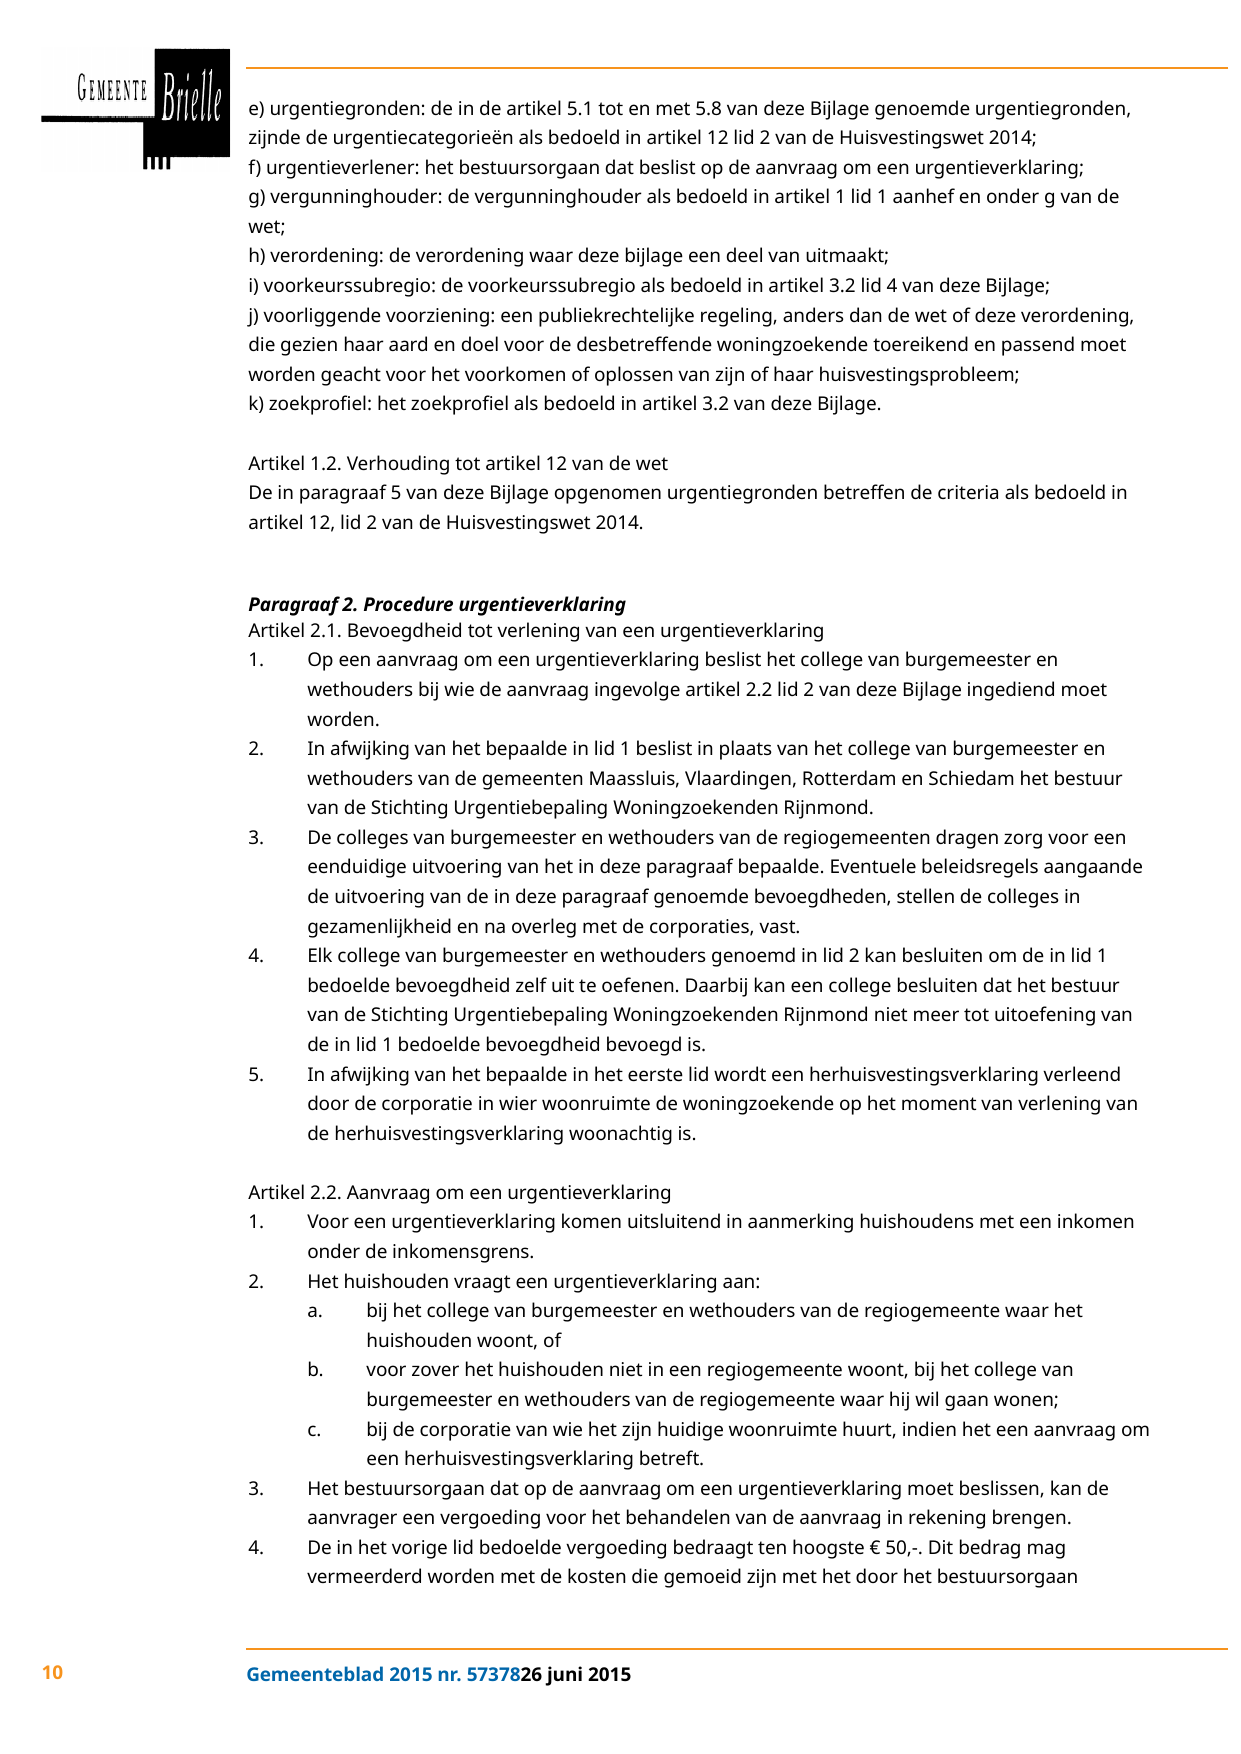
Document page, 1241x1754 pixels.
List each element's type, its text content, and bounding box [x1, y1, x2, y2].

list voor zover het huishouden niet in een regiogemeente woont, bij het college van burgemeester en wethouders van de regiogemeente waar hij wil gaan wonen; [307, 1357, 1152, 1412]
text Artikel 2.2. Aanvraag om een urgentieverklaring [248, 1179, 1152, 1205]
list In afwijking van het bepaalde in het eerste lid wordt een herhuisvestingsverklaring verleend door de corporatie in wier woonruimte de woningzoekende op het moment van verlening van de herhuisvestingsverklaring woonachtig is. [248, 1061, 1152, 1146]
list In afwijking van het bepaalde in lid 1 beslist in plaats van het college van burgemeester en wethouders van de gemeenten Maassluis, Vlaardingen, Rotterdam en Schiedam het bestuur van de Stichting Urgentiebepaling Woningzoekenden Rijnmond. [248, 735, 1152, 820]
picture [41, 47, 231, 172]
list bij het college van burgemeester en wethouders van de regiogemeente waar het huishouden woont, of [307, 1297, 1152, 1353]
text e) urgentiegronden: de in de artikel 5.1 tot en met 5.8 van deze Bijlage genoemde urgentiegronden, zijnde de urgentiecategorieën als bedoeld in artikel 12 lid 2 van de Huisvestingswet 2014; [248, 95, 1152, 150]
text i) voorkeurssubregio: de voorkeurssubregio als bedoeld in artikel 3.2 lid 4 van deze Bijlage; [248, 272, 1152, 298]
text k) zoekprofiel: het zoekprofiel als bedoeld in artikel 3.2 van deze Bijlage. [248, 391, 1152, 416]
list De colleges van burgemeester en wethouders van de regiogemeenten dragen zorg voor een eenduidige uitvoering van het in deze paragraaf bepaalde. Eventuele beleidsregels aangaande de uitvoering van de in deze paragraaf genoemde bevoegdheden, stellen de colleges in gezamenlijkheid en na overleg met de corporaties, vast. [248, 824, 1152, 939]
list bij de corporatie van wie het zijn huidige woonruimte huurt, indien het een aanvraag om een herhuisvestingsverklaring betreft. [307, 1416, 1152, 1471]
text De in paragraaf 5 van deze Bijlage opgenomen urgentiegronden betreffen de criteria als bedoeld in artikel 12, lid 2 van de Huisvestingswet 2014. [248, 479, 1152, 535]
text h) verordening: de verordening waar deze bijlage een deel van uitmaakt; [248, 243, 1152, 268]
list Elk college van burgemeester en wethouders genoemd in lid 2 kan besluiten om de in lid 1 bedoelde bevoegdheid zelf uit te oefenen. Daarbij kan een college besluiten dat het bestuur van de Stichting Urgentiebepaling Woningzoekenden Rijnmond niet meer tot uitoefening van de in lid 1 bedoelde bevoegdheid bevoegd is. [248, 942, 1152, 1057]
text f) urgentieverlener: het bestuursorgaan dat beslist op de aanvraag om een urgentieverklaring; [248, 154, 1152, 180]
list Voor een urgentieverklaring komen uitsluitend in aanmerking huishoudens met een inkomen onder de inkomensgrens. [248, 1209, 1152, 1264]
text Artikel 2.1. Bevoegdheid tot verlening van een urgentieverklaring [248, 617, 1152, 643]
text g) vergunninghouder: de vergunninghouder als bedoeld in artikel 1 lid 1 aanhef en onder g van de wet; [248, 183, 1152, 239]
list De in het vorige lid bedoelde vergoeding bedraagt ten hoogste € 50,-. Dit bedrag mag vermeerderd worden met de kosten die gemoeid zijn met het door het bestuursorgaan [248, 1534, 1152, 1589]
list Het bestuursorgaan dat op de aanvraag om een urgentieverklaring moet beslissen, kan de aanvrager een vergoeding voor het behandelen van de aanvraag in rekening brengen. [248, 1475, 1152, 1530]
text Paragraaf 2. Procedure urgentieverklaring [248, 591, 1152, 617]
list Het huishouden vraagt een urgentieverklaring aan: [248, 1268, 1152, 1294]
text Artikel 1.2. Verhouding tot artikel 12 van de wet [248, 450, 1152, 476]
list Op een aanvraag om een urgentieverklaring beslist het college van burgemeester en wethouders bij wie de aanvraag ingevolge artikel 2.2 lid 2 van deze Bijlage ingediend moet worden. [248, 647, 1152, 732]
text j) voorliggende voorziening: een publiekrechtelijke regeling, anders dan de wet of deze verordening, die gezien haar aard en doel voor de desbetreffende woningzoekende toereikend en passend moet worden geacht voor het voorkomen of oplossen van zijn of haar huisvestingsprobleem; [248, 302, 1152, 387]
